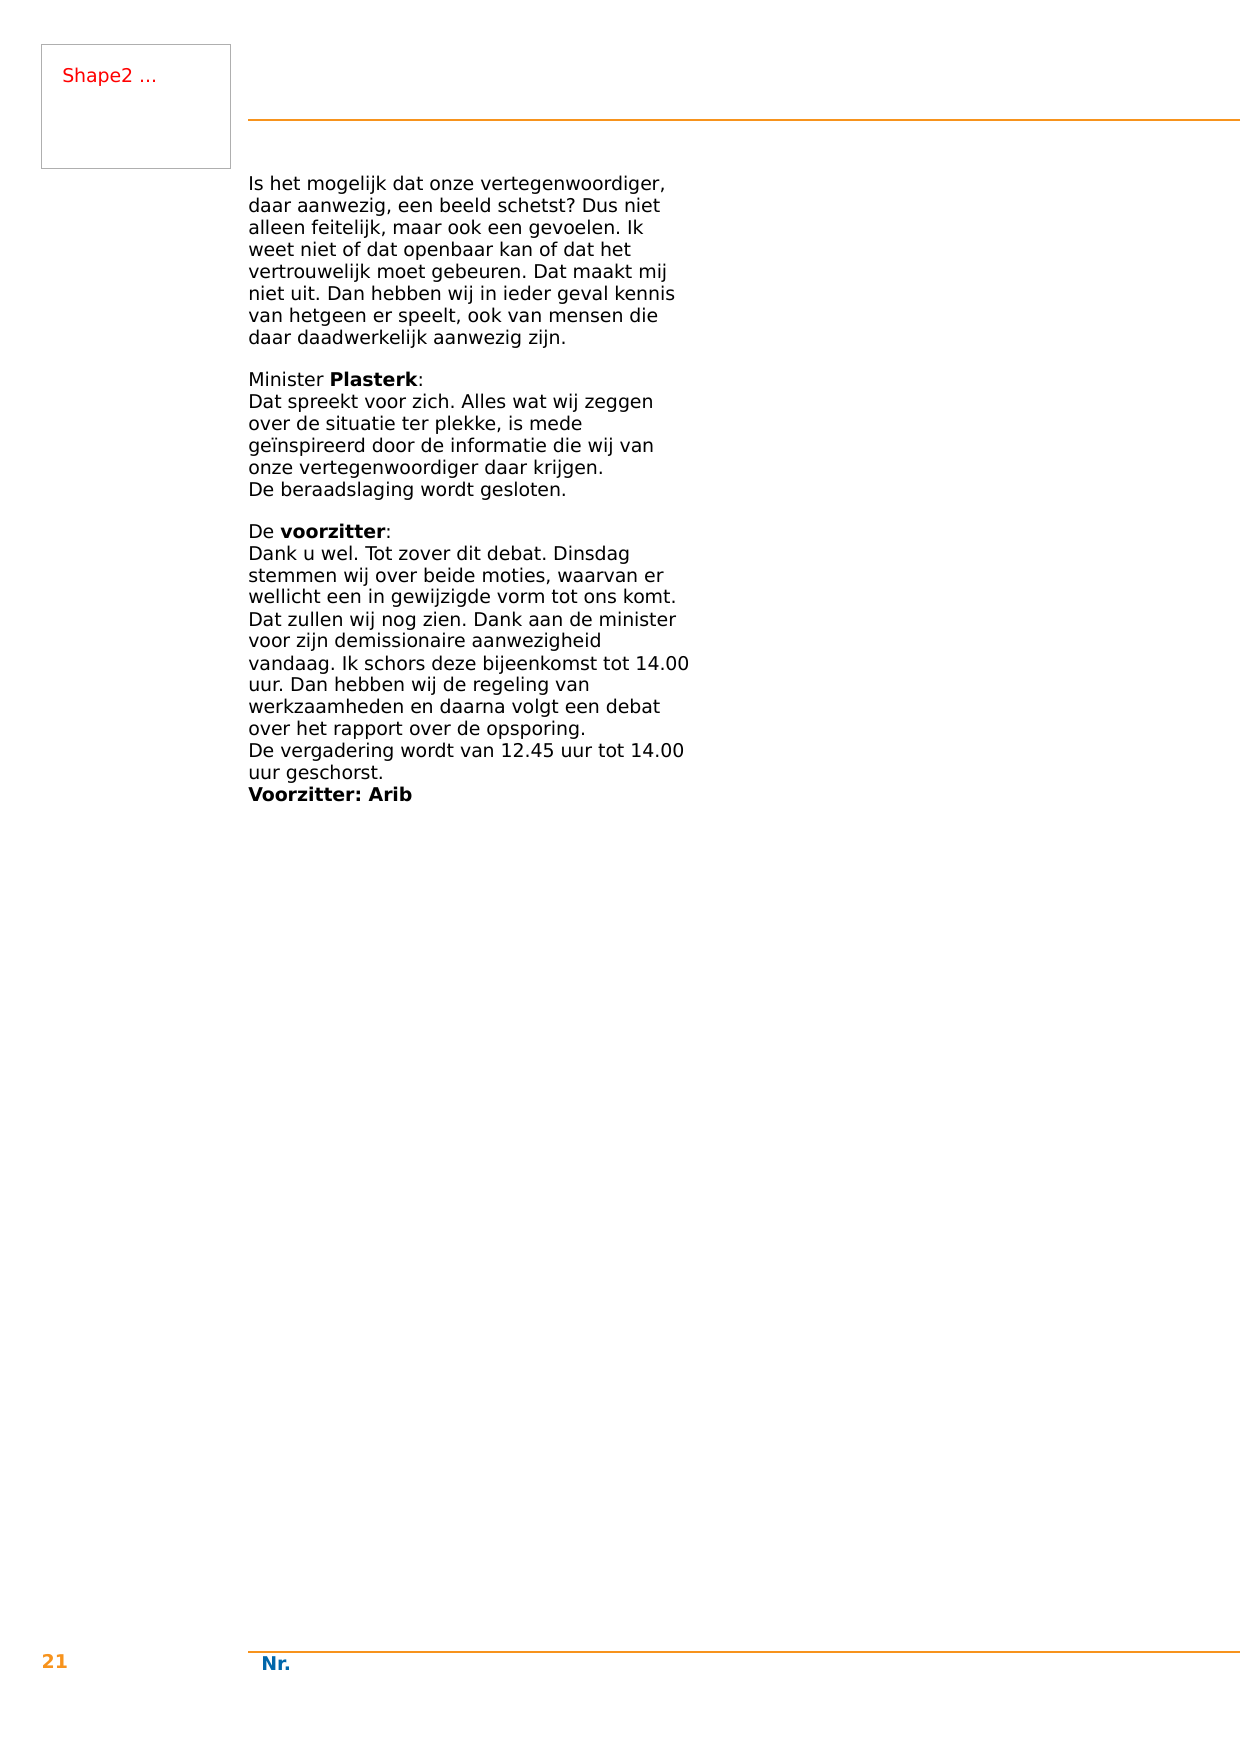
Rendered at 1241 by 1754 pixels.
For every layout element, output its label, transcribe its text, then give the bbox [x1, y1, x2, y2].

text Minister Plasterk: [248, 369, 691, 391]
text De vergadering wordt van 12.45 uur tot 14.00 uur geschorst. [248, 740, 691, 784]
text Voorzitter: Arib [248, 784, 691, 806]
text De beraadslaging wordt gesloten. [248, 478, 691, 501]
text Dank u wel. Tot zover dit debat. Dinsdag stemmen wij over beide moties, waarvan er wellicht een in gewijzigde vorm tot ons komt. Dat zullen wij nog zien. Dank aan de minister voor zijn demissionaire aanwezigheid vandaag. Ik schors deze bijeenkomst tot 14.00 uur. Dan hebben wij de regeling van werkzaamheden en daarna volgt een debat over het rapport over de opsporing. [248, 542, 691, 740]
text Dat spreekt voor zich. Alles wat wij zeggen over de situatie ter plekke, is mede geïnspireerd door de informatie die wij van onze vertegenwoordiger daar krijgen. [248, 391, 691, 478]
text De voorzitter: [248, 521, 691, 542]
text Is het mogelijk dat onze vertegenwoordiger, daar aanwezig, een beeld schetst? Dus niet alleen feitelijk, maar ook een gevoelen. Ik weet niet of dat openbaar kan of dat het vertrouwelijk moet gebeuren. Dat maakt mij niet uit. Dan hebben wij in ieder geval kennis van hetgeen er speelt, ook van mensen die daar daadwerkelijk aanwezig zijn. [248, 173, 691, 349]
